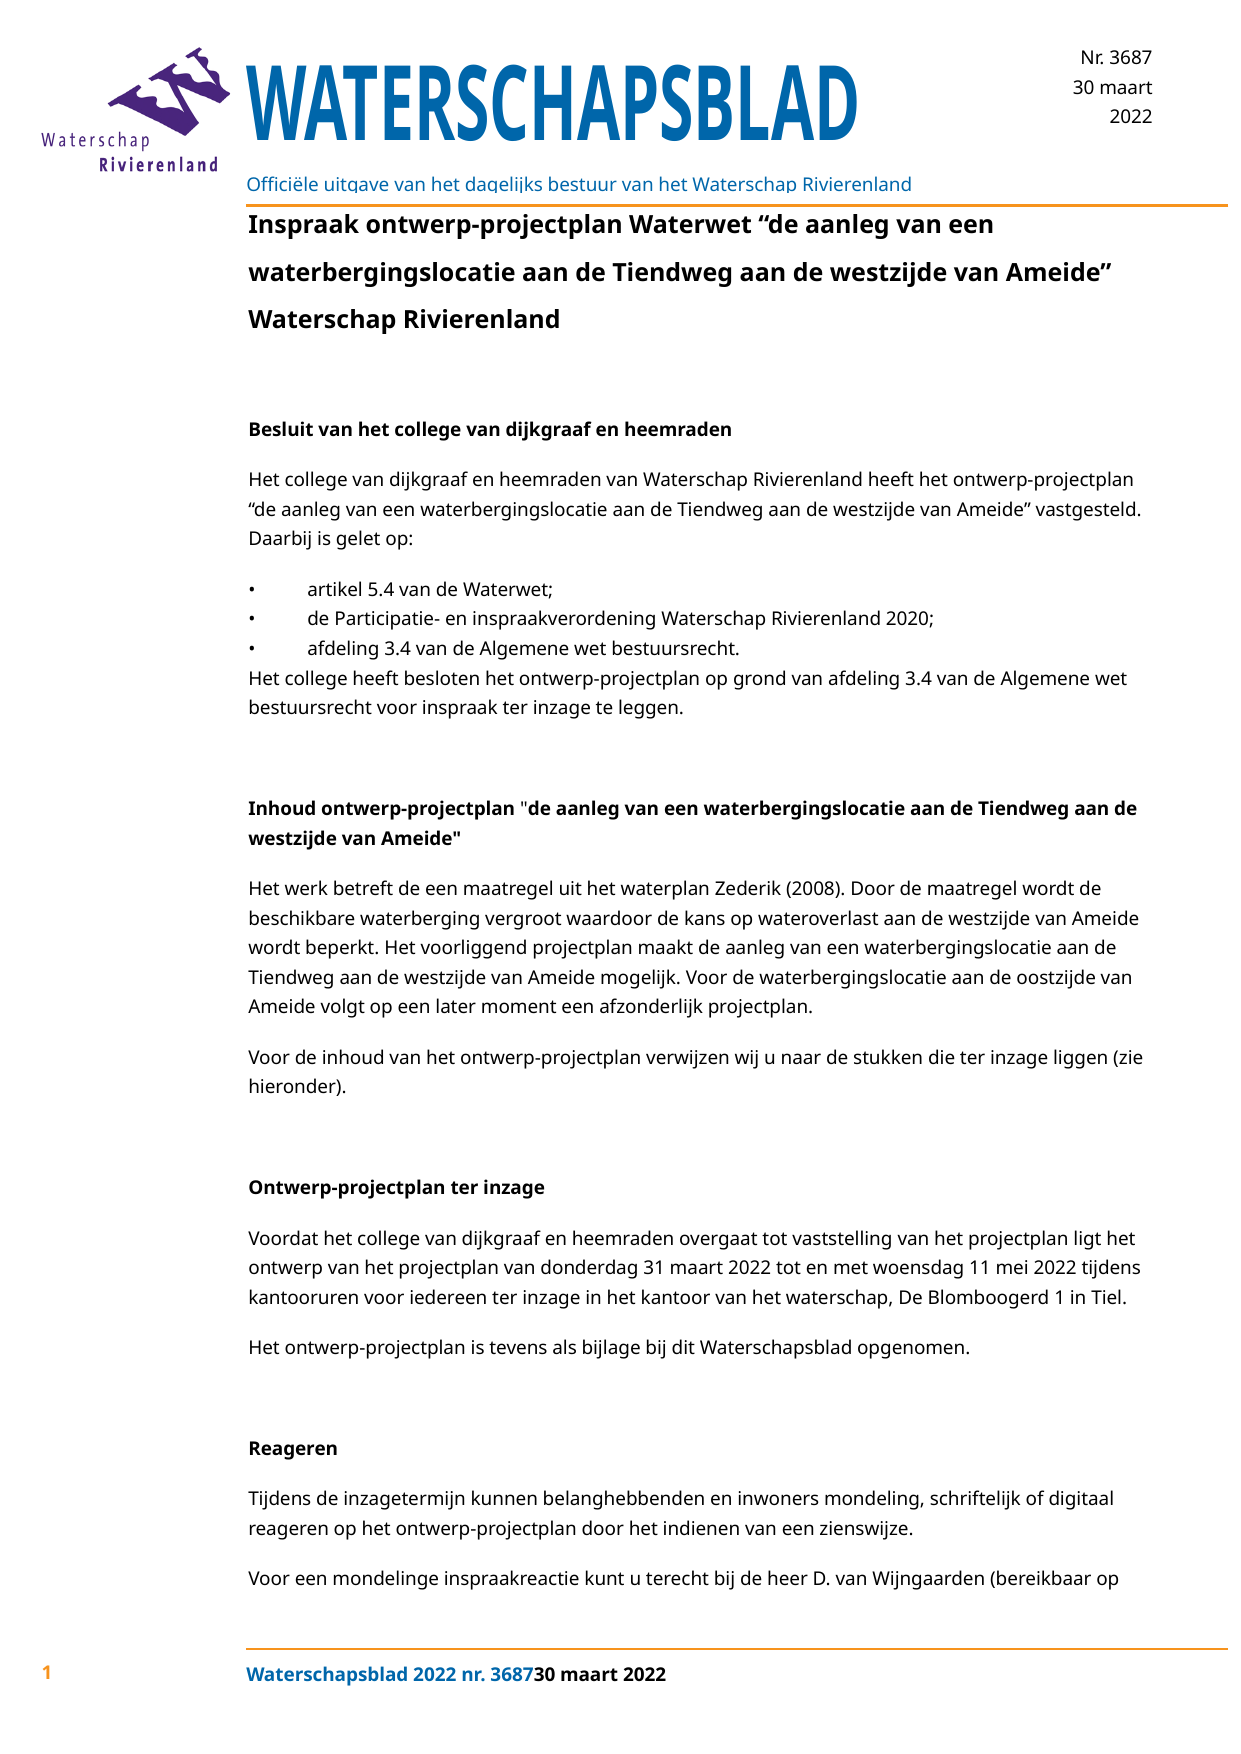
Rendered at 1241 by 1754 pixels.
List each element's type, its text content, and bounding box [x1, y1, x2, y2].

text Ontwerp-projectplan ter inzage [248, 1174, 1152, 1200]
text Besluit van het college van dijkgraaf en heemraden [248, 416, 1152, 442]
list de Participatie- en inspraakverordening Waterschap Rivierenland 2020; [248, 606, 1152, 631]
text Inhoud ontwerp-projectplan "de aanleg van een waterbergingslocatie aan de Tiendweg aan de westzijde van Ameide" [248, 795, 1152, 850]
text Voor een mondelinge inspraakreactie kunt u terecht bij de heer D. van Wijngaarden (bereikbaar op [248, 1566, 1152, 1591]
text Het werk betreft de een maatregel uit het waterplan Zederik (2008). Door de maatregel wordt de beschikbare waterberging vergroot waardoor de kans op wateroverlast aan de westzijde van Ameide wordt beperkt. Het voorliggend projectplan maakt de aanleg van een waterbergingslocatie aan de Tiendweg aan de westzijde van Ameide mogelijk. Voor de waterbergingslocatie aan de oostzijde van Ameide volgt op een later moment een afzonderlijk projectplan. [248, 875, 1152, 1019]
text Voordat het college van dijkgraaf en heemraden overgaat tot vaststelling van het projectplan ligt het ontwerp van het projectplan van donderdag 31 maart 2022 tot en met woensdag 11 mei 2022 tijdens kantooruren voor iedereen ter inzage in het kantoor van het waterschap, De Blomboogerd 1 in Tiel. [248, 1225, 1152, 1309]
text Het college heeft besloten het ontwerp-projectplan op grond van afdeling 3.4 van de Algemene wet bestuursrecht voor inspraak ter inzage te leggen. [248, 665, 1152, 720]
picture [41, 47, 231, 172]
text Het college van dijkgraaf en heemraden van Waterschap Rivierenland heeft het ontwerp-projectplan “de aanleg van een waterbergingslocatie aan de Tiendweg aan de westzijde van Ameide” vastgesteld. Daarbij is gelet op: [248, 466, 1152, 551]
text Inspraak ontwerp-projectplan Waterwet “de aanleg van een waterbergingslocatie aan de Tiendweg aan de westzijde van Ameide” Waterschap Rivierenland [248, 207, 1152, 336]
text Reageren [248, 1435, 1152, 1461]
list afdeling 3.4 van de Algemene wet bestuursrecht. [248, 635, 1152, 661]
list artikel 5.4 van de Waterwet; [248, 576, 1152, 602]
text Tijdens de inzagetermijn kunnen belanghebbenden en inwoners mondeling, schriftelijk of digitaal reageren op het ontwerp-projectplan door het indienen van een zienswijze. [248, 1486, 1152, 1541]
text Het ontwerp-projectplan is tevens als bijlage bij dit Waterschapsblad opgenomen. [248, 1334, 1152, 1360]
text Voor de inhoud van het ontwerp-projectplan verwijzen wij u naar de stukken die ter inzage liggen (zie hieronder). [248, 1044, 1152, 1099]
